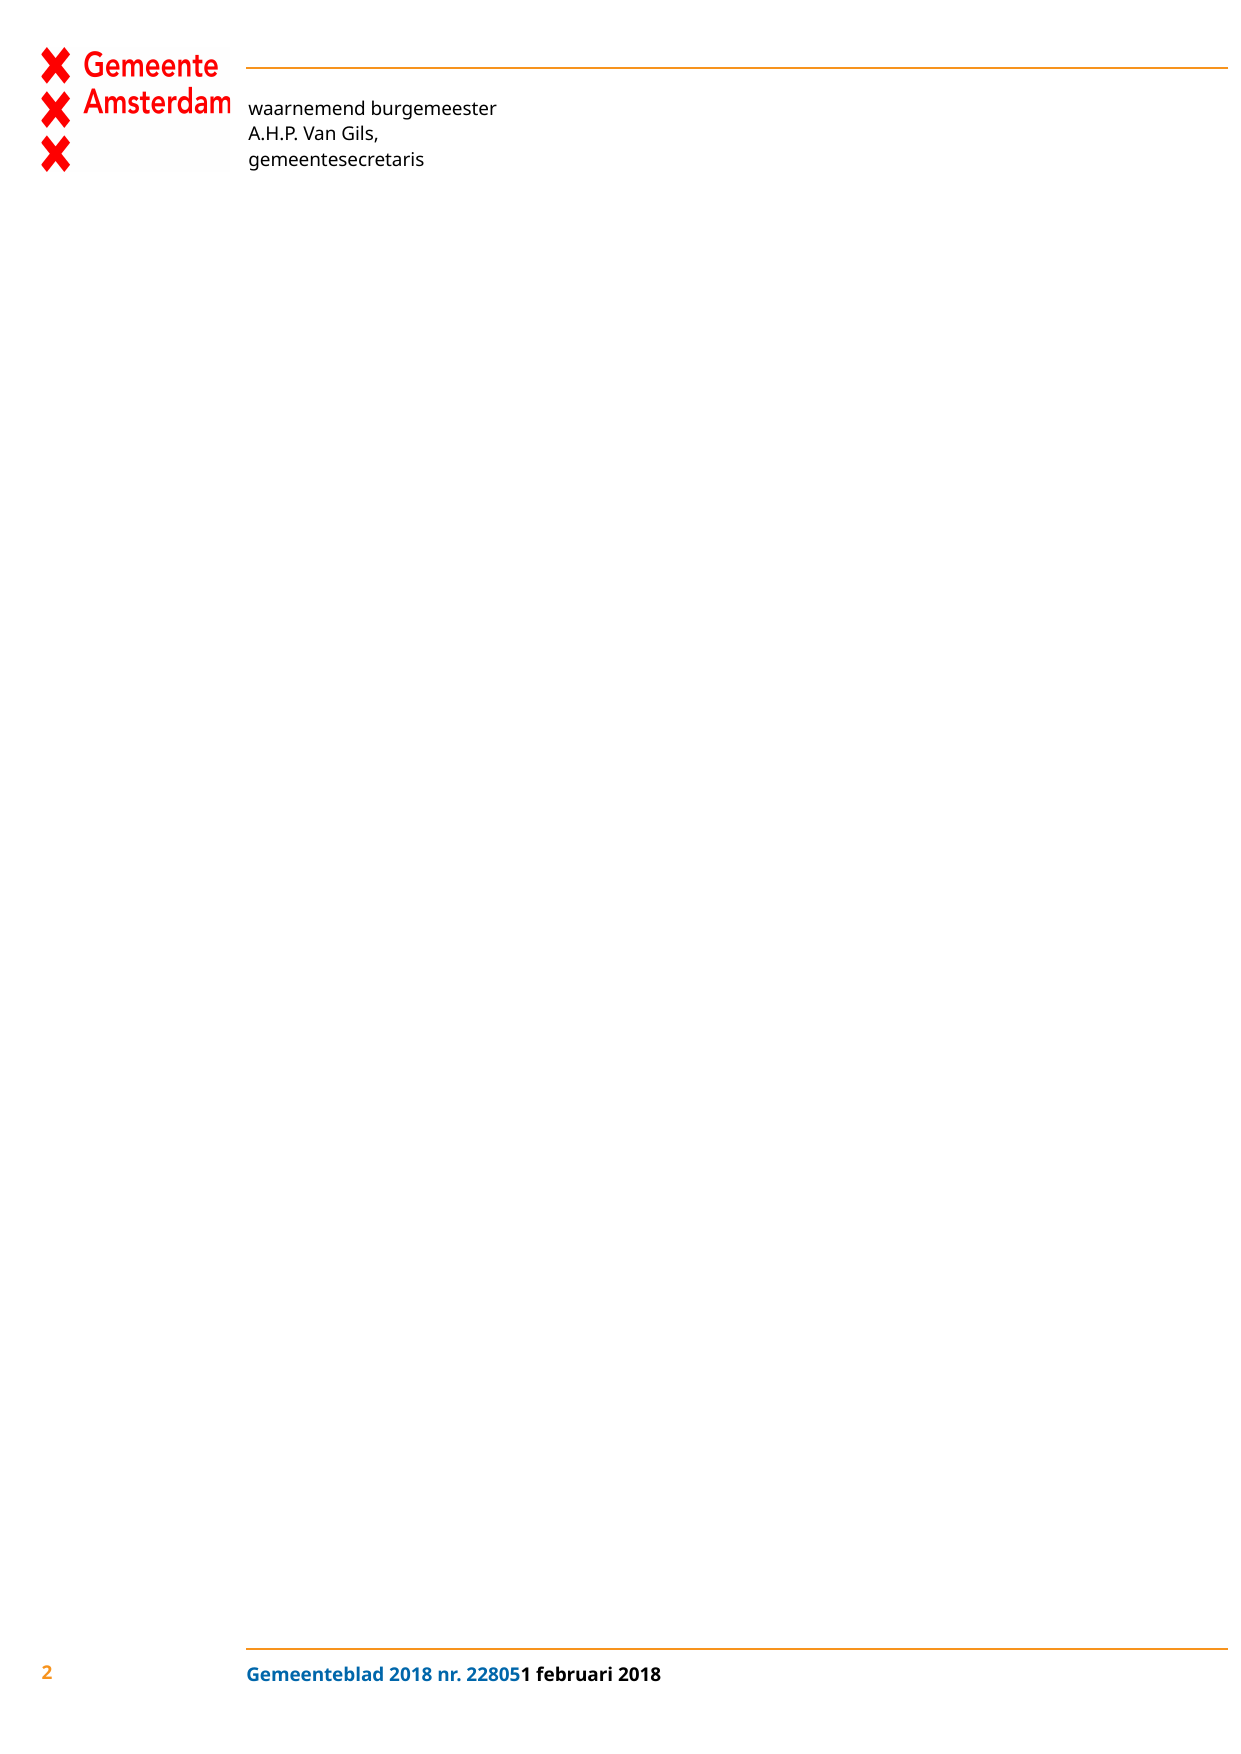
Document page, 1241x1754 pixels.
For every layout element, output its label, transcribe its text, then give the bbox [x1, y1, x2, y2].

text A.H.P. Van Gils, [248, 121, 1152, 146]
picture [41, 47, 231, 172]
text waarnemend burgemeester [248, 95, 1152, 121]
text gemeentesecretaris [248, 146, 1152, 172]
